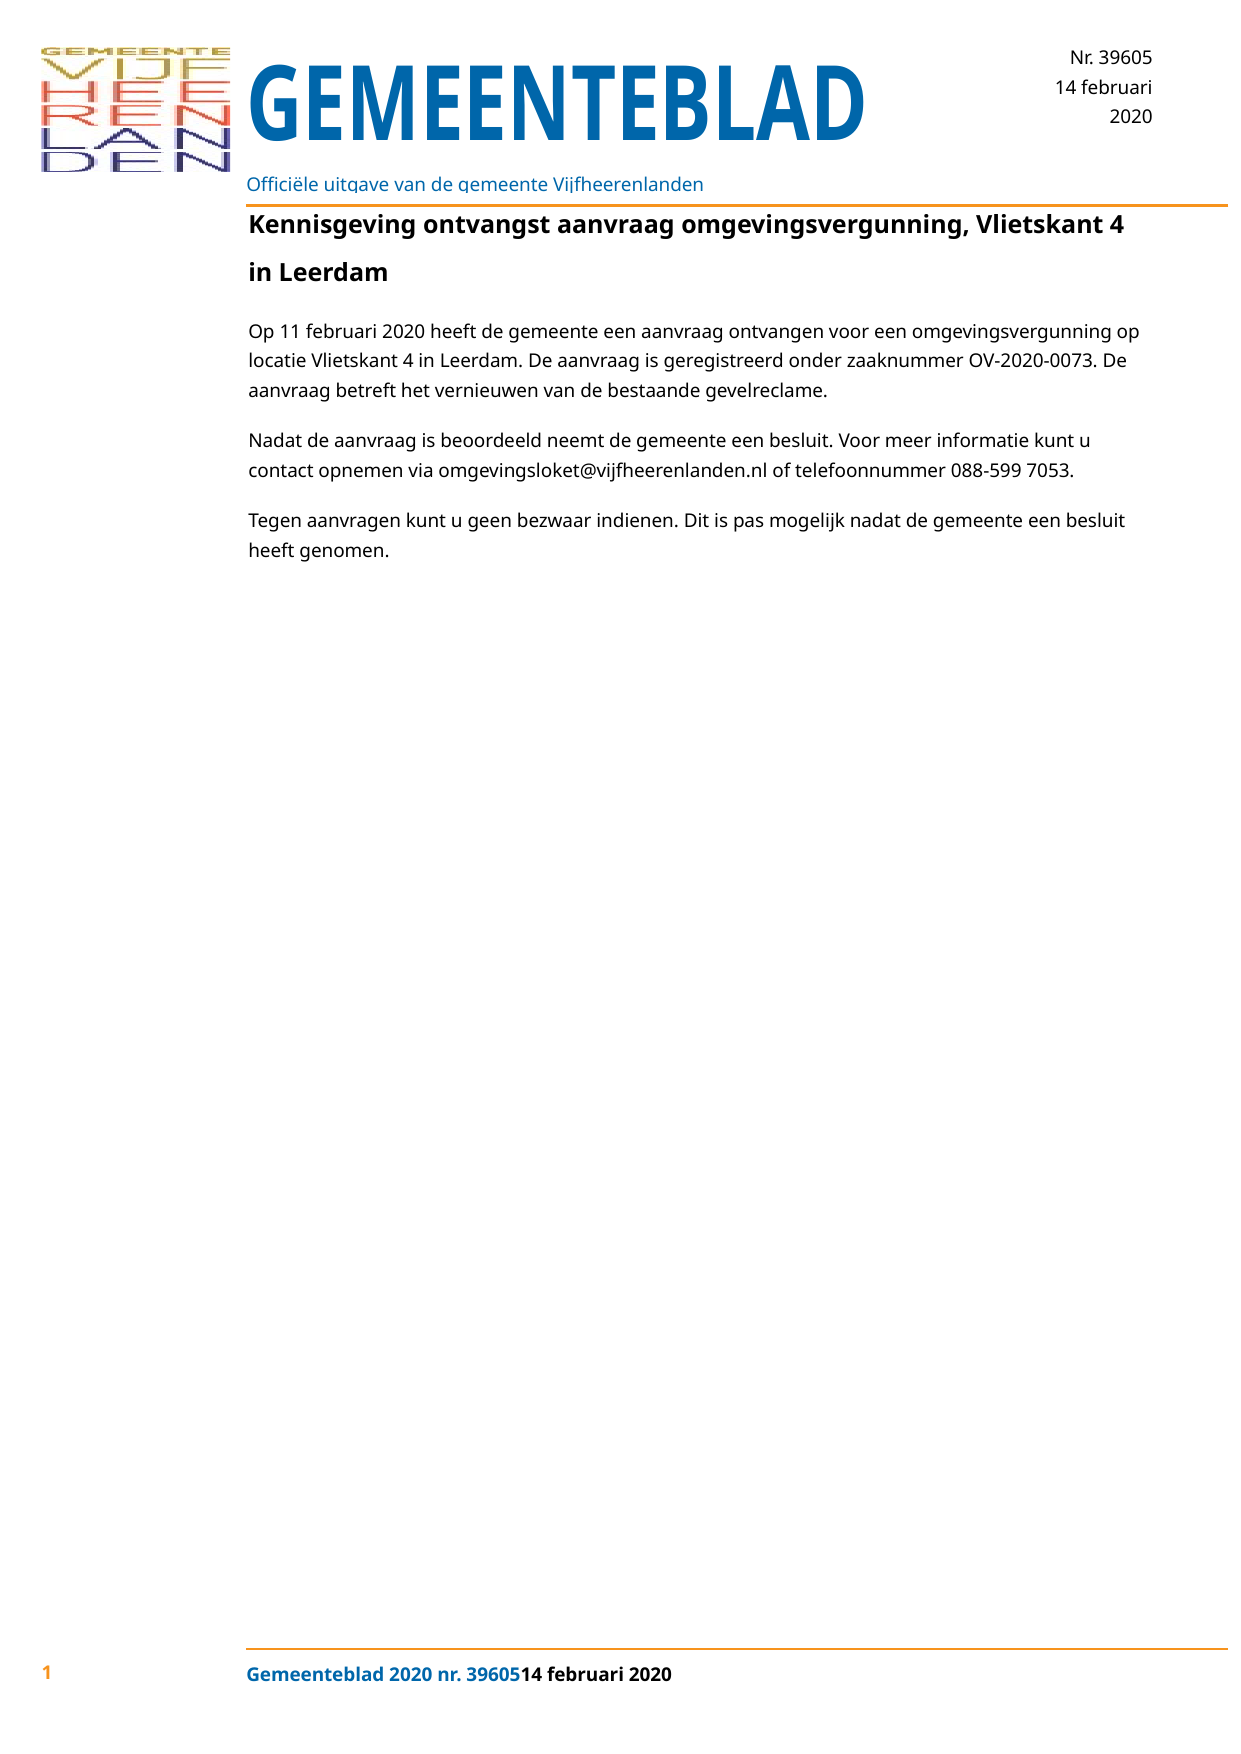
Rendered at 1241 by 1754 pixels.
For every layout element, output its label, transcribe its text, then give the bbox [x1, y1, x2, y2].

text Kennisgeving ontvangst aanvraag omgevingsvergunning, Vlietskant 4 in Leerdam [248, 207, 1152, 288]
text Op 11 februari 2020 heeft de gemeente een aanvraag ontvangen voor een omgevingsvergunning op locatie Vlietskant 4 in Leerdam. De aanvraag is geregistreerd onder zaaknummer OV-2020-0073. De aanvraag betreft het vernieuwen van de bestaande gevelreclame. [248, 318, 1152, 403]
text Nadat de aanvraag is beoordeeld neemt de gemeente een besluit. Voor meer informatie kunt u contact opnemen via omgevingsloket@vijfheerenlanden.nl of telefoonnummer 088-599 7053. [248, 427, 1152, 483]
text Tegen aanvragen kunt u geen bezwaar indienen. Dit is pas mogelijk nadat de gemeente een besluit heeft genomen. [248, 507, 1152, 563]
picture [41, 47, 231, 172]
